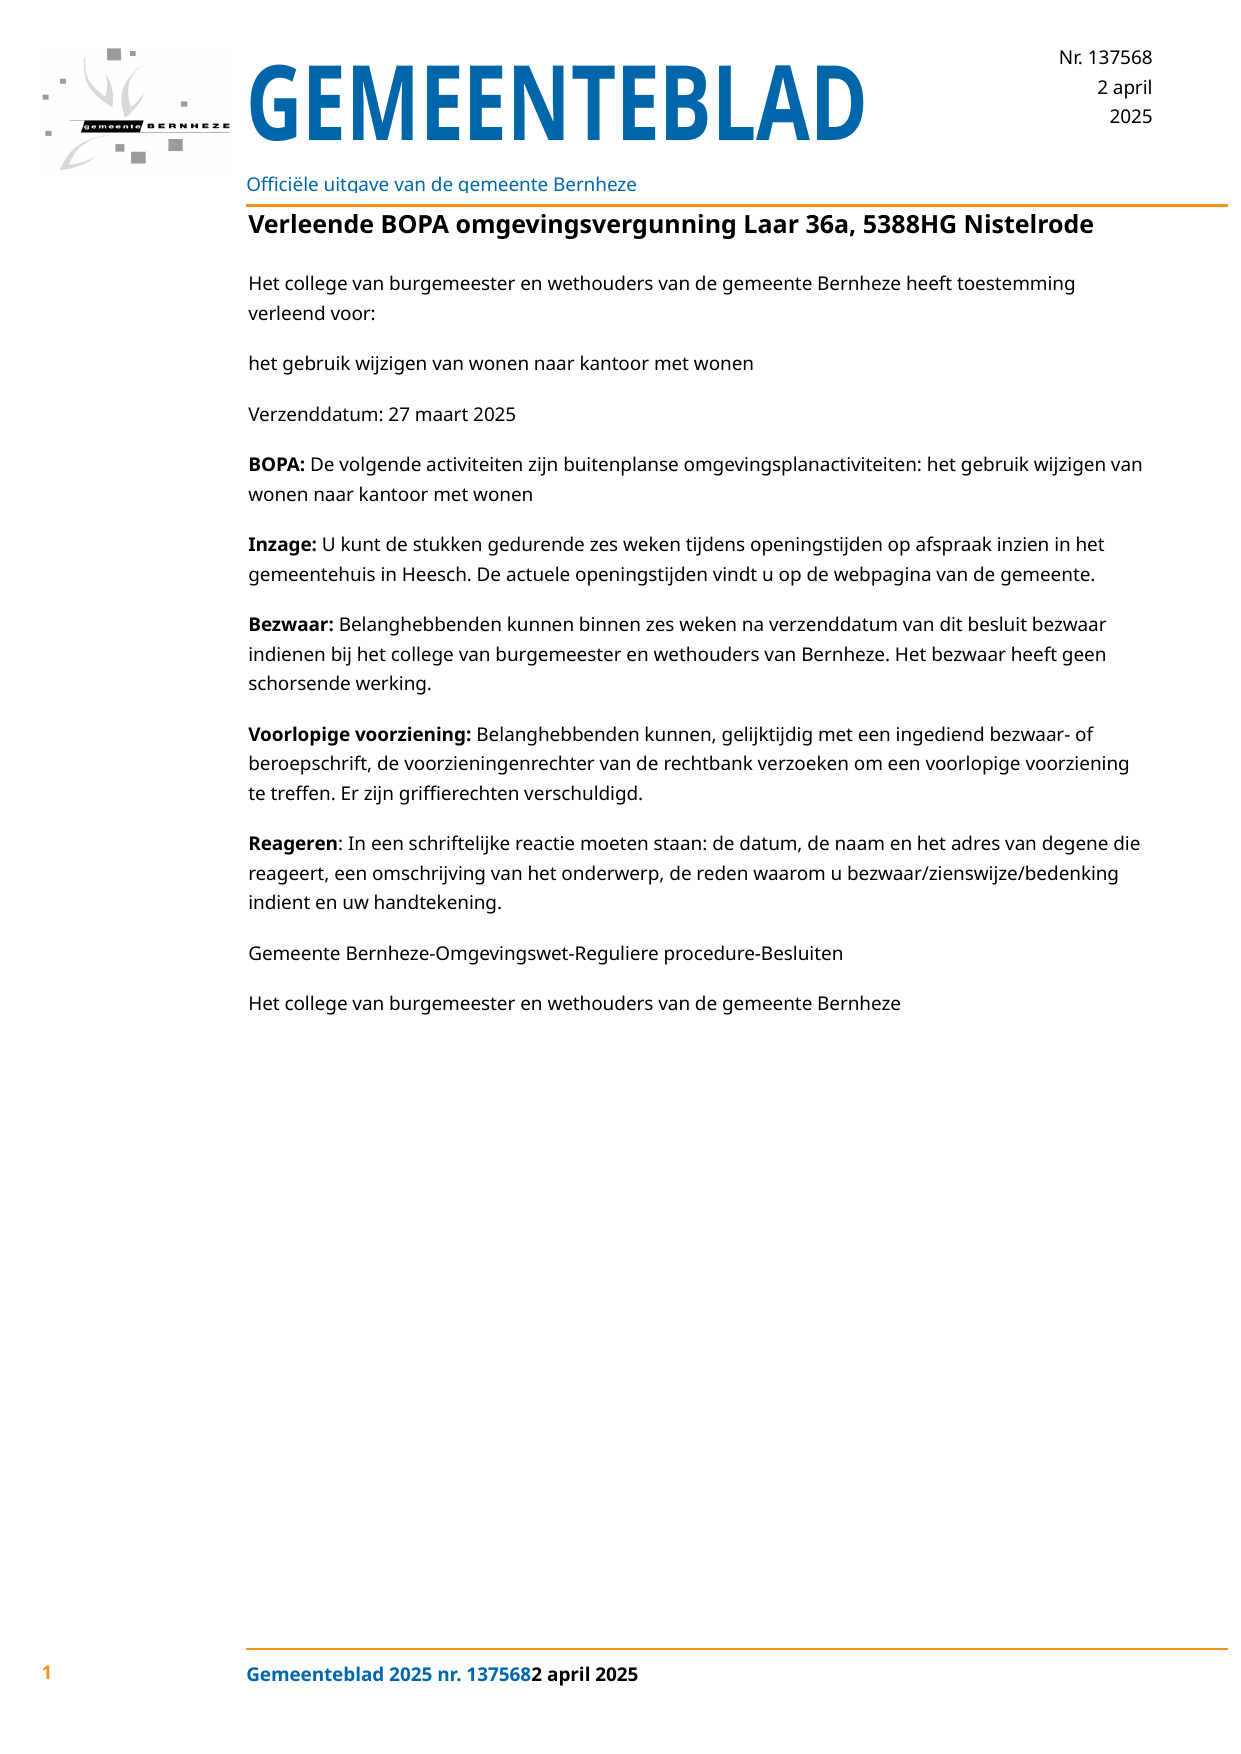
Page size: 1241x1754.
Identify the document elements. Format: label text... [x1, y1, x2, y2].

text Voorlopige voorziening: Belanghebbenden kunnen, gelijktijdig met een ingediend bezwaar- of beroepschrift, de voorzieningenrechter van de rechtbank verzoeken om een voorlopige voorziening te treffen. Er zijn griffierechten verschuldigd. [248, 721, 1152, 806]
text Het college van burgemeester en wethouders van de gemeente Bernheze heeft toestemming verleend voor: [248, 270, 1152, 326]
text Gemeente Bernheze-Omgevingswet-Reguliere procedure-Besluiten [248, 940, 1152, 966]
text Verzenddatum: 27 maart 2025 [248, 401, 1152, 426]
text Inzage: U kunt de stukken gedurende zes weken tijdens openingstijden op afspraak inzien in het gemeentehuis in Heesch. De actuele openingstijden vindt u op de webpagina van de gemeente. [248, 531, 1152, 586]
text Verleende BOPA omgevingsvergunning Laar 36a, 5388HG Nistelrode [248, 207, 1152, 241]
text Het college van burgemeester en wethouders van de gemeente Bernheze [248, 990, 1152, 1016]
text het gebruik wijzigen van wonen naar kantoor met wonen [248, 350, 1152, 376]
text Bezwaar: Belanghebbenden kunnen binnen zes weken na verzenddatum van dit besluit bezwaar indienen bij het college van burgemeester en wethouders van Bernheze. Het bezwaar heeft geen schorsende werking. [248, 611, 1152, 696]
text BOPA: De volgende activiteiten zijn buitenplanse omgevingsplanactiviteiten: het gebruik wijzigen van wonen naar kantoor met wonen [248, 451, 1152, 506]
text Reageren: In een schriftelijke reactie moeten staan: de datum, de naam en het adres van degene die reageert, een omschrijving van het onderwerp, de reden waarom u bezwaar/zienswijze/bedenking indient en uw handtekening. [248, 830, 1152, 915]
picture [41, 47, 231, 172]
